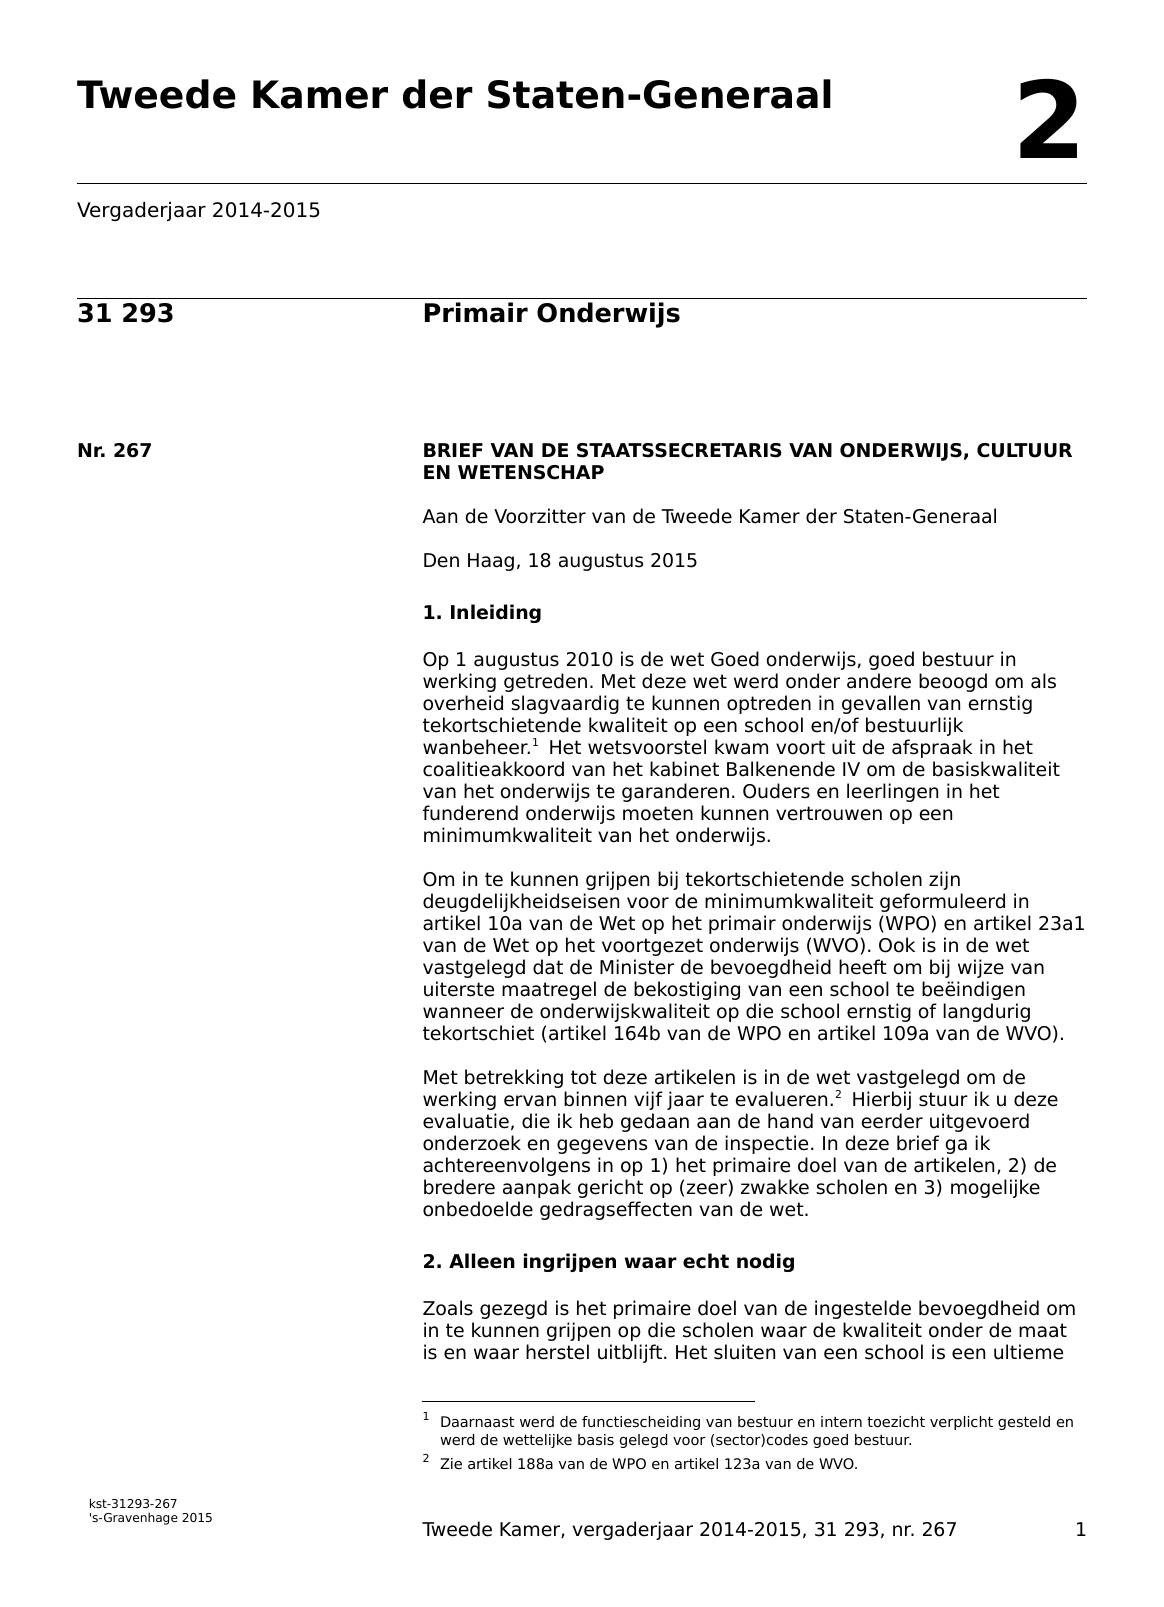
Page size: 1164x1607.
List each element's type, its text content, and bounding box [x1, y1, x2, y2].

text Op 1 augustus 2010 is de wet Goed onderwijs, goed bestuur in werking getreden. Met deze wet werd onder andere beoogd om als overheid slagvaardig te kunnen optreden in gevallen van ernstig tekortschietende kwaliteit op een school en/of bestuurlijk wanbeheer. Het wetsvoorstel kwam voort uit de afspraak in het coalitieakkoord van het kabinet Balkenende IV om de basiskwaliteit van het onderwijs te garanderen. Ouders en leerlingen in het funderend onderwijs moeten kunnen vertrouwen op een minimumkwaliteit van het onderwijs. [422, 649, 1087, 847]
text Zoals gezegd is het primaire doel van de ingestelde bevoegdheid om in te kunnen grijpen op die scholen waar de kwaliteit onder de maat is en waar herstel uitblijft. Het sluiten van een school is een ultieme [422, 1298, 1087, 1364]
table_cell Vergaderjaar 2014-2015 [77, 184, 1087, 298]
text Daarnaast werd de functiescheiding van bestuur en intern toezicht verplicht gesteld en werd de wettelijke basis gelegd voor (sector)codes goed bestuur. [422, 1410, 1087, 1449]
text Zie artikel 188a van de WPO en artikel 123a van de WVO. [422, 1452, 1087, 1474]
text Met betrekking tot deze artikelen is in de wet vastgelegd om de werking ervan binnen vijf jaar te evalueren. Hierbij stuur ik u deze evaluatie, die ik heb gedaan aan de hand van eerder uitgevoerd onderzoek en gegevens van de inspectie. In deze brief ga ik achtereenvolgens in op 1) het primaire doel van de artikelen, 2) de bredere aanpak gericht op (zeer) zwakke scholen en 3) mogelijke onbedoelde gedragseffecten van de wet. [422, 1067, 1087, 1221]
text Den Haag, 18 augustus 2015 [422, 550, 1087, 572]
text 's-Gravenhage 2015 [88, 1511, 323, 1525]
text Aan de Voorzitter van de Tweede Kamer der Staten-Generaal [422, 506, 1087, 528]
subtitle 2. Alleen ingrijpen waar echt nodig [422, 1251, 1087, 1273]
text kst-31293-267 [88, 1497, 323, 1511]
table_header Tweede Kamer der Staten-Generaal [77, 59, 886, 183]
subtitle 1. Inleiding [422, 602, 1087, 624]
subtitle 31 293 Primair Onderwijs [77, 299, 1087, 329]
subtitle Nr. 267 BRIEF VAN DE STAATSSECRETARIS VAN ONDERWIJS, CULTUUR EN WETENSCHAP [77, 440, 1087, 484]
text Om in te kunnen grijpen bij tekortschietende scholen zijn deugdelijkheidseisen voor de minimumkwaliteit geformuleerd in artikel 10a van de Wet op het primair onderwijs (WPO) en artikel 23a1 van de Wet op het voortgezet onderwijs (WVO). Ook is in de wet vastgelegd dat de Minister de bevoegdheid heeft om bij wijze van uiterste maatregel de bekostiging van een school te beëindigen wanneer de onderwijskwaliteit op die school ernstig of langdurig tekortschiet (artikel 164b van de WPO en artikel 109a van de WVO). [422, 869, 1087, 1045]
table_header 2 [886, 59, 1087, 183]
